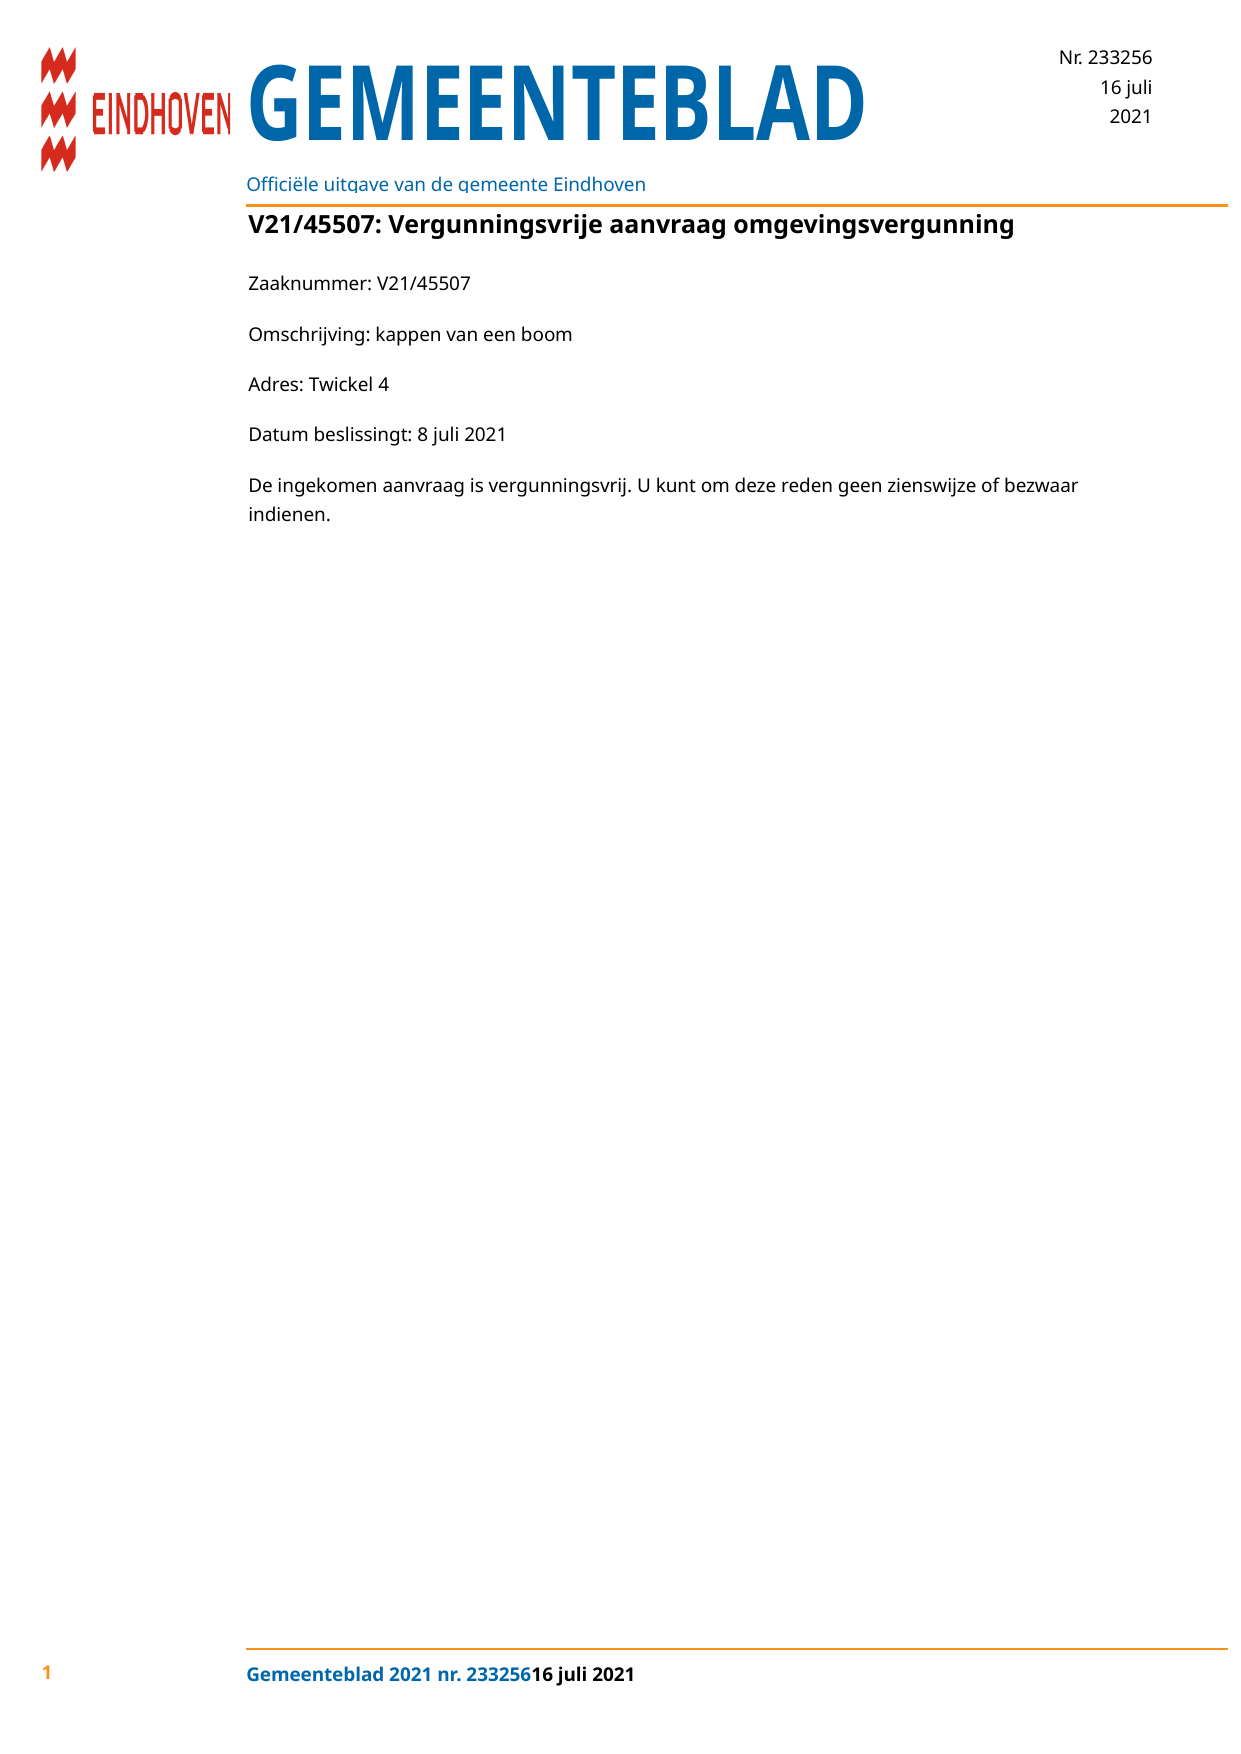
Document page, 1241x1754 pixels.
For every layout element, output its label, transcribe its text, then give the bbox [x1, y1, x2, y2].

text Omschrijving: kappen van een boom [248, 321, 1152, 346]
text V21/45507: Vergunningsvrije aanvraag omgevingsvergunning [248, 207, 1152, 241]
text Datum beslissingt: 8 juli 2021 [248, 422, 1152, 447]
text De ingekomen aanvraag is vergunningsvrij. U kunt om deze reden geen zienswijze of bezwaar indienen. [248, 472, 1152, 527]
text Adres: Twickel 4 [248, 371, 1152, 397]
picture [41, 47, 231, 172]
text Zaaknummer: V21/45507 [248, 270, 1152, 296]
